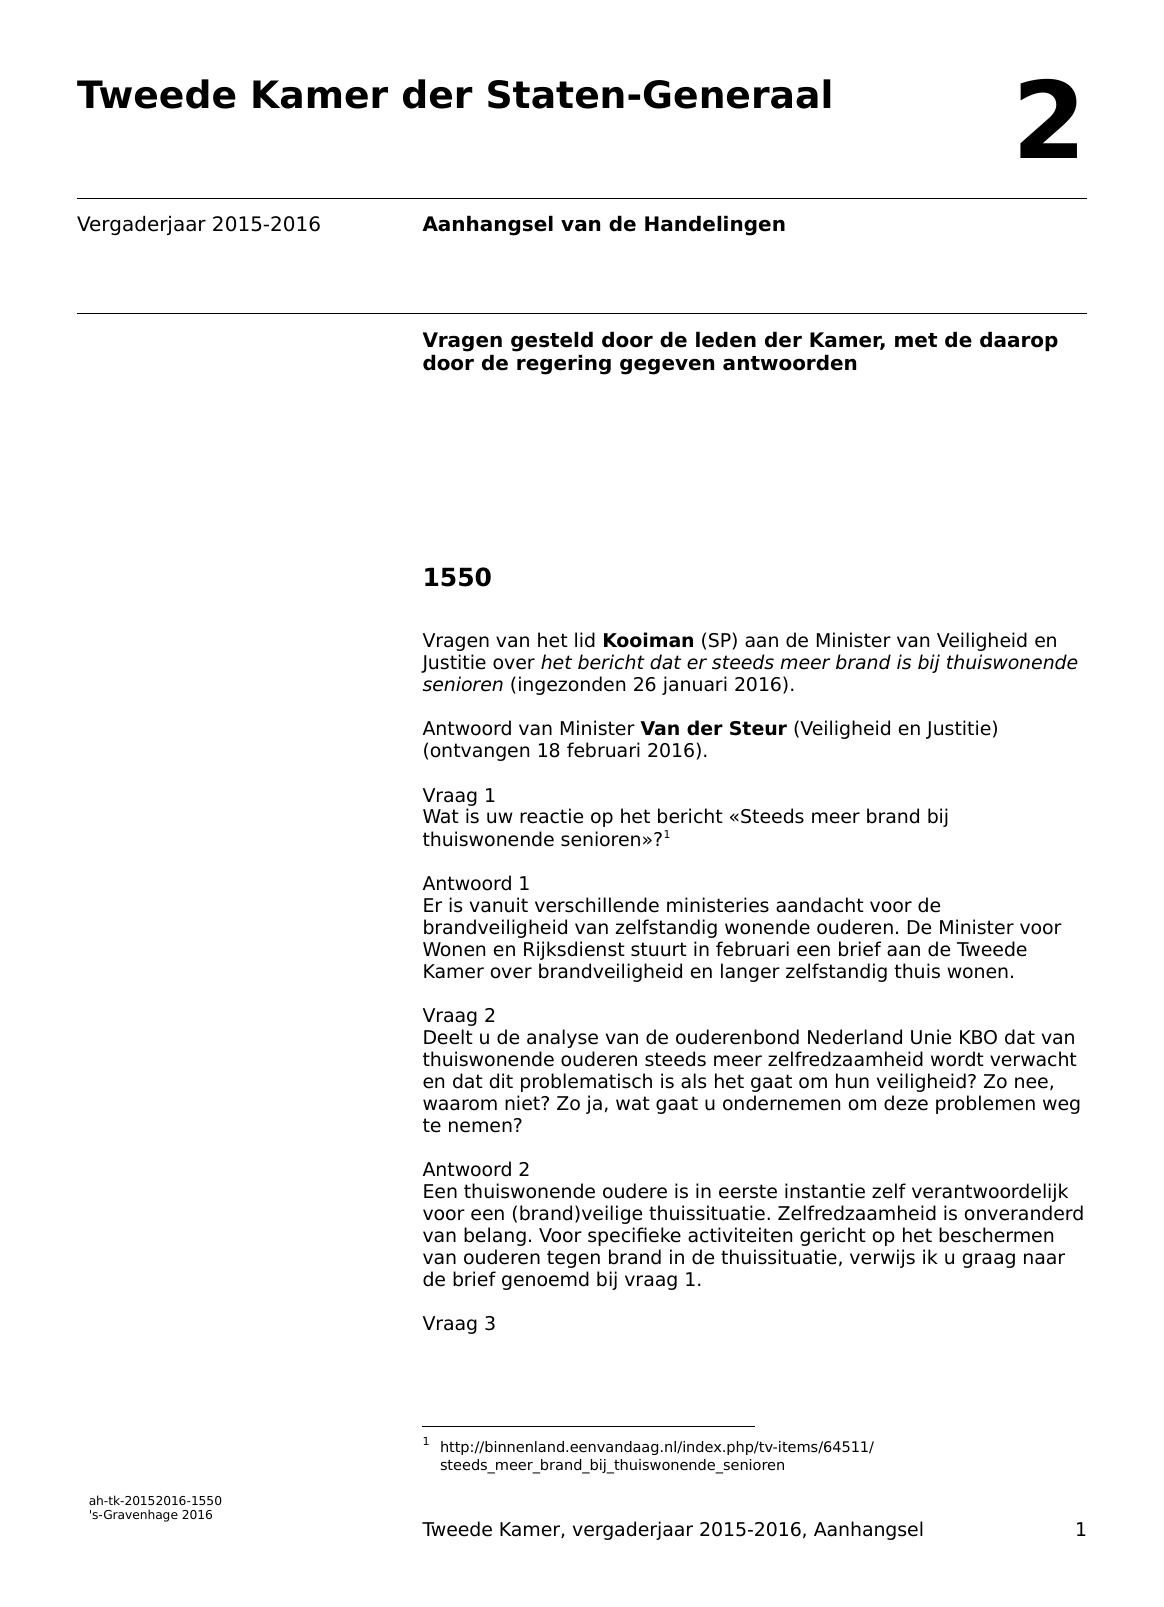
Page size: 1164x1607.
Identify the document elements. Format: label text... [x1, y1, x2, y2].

text Een thuiswonende oudere is in eerste instantie zelf verantwoordelijk voor een (brand)veilige thuissituatie. Zelfredzaamheid is onveranderd van belang. Voor specifieke activiteiten gericht op het beschermen van ouderen tegen brand in de thuissituatie, verwijs ik u graag naar de brief genoemd bij vraag 1. [422, 1181, 1087, 1291]
table_cell Aanhangsel van de Handelingen [422, 199, 1087, 313]
text Vraag 2 [422, 1005, 1087, 1027]
text Antwoord van Minister Van der Steur (Veiligheid en Justitie) (ontvangen 18 februari 2016). [422, 718, 1087, 762]
text Vragen van het lid Kooiman (SP) aan de Minister van Veiligheid en Justitie over het bericht dat er steeds meer brand is bij thuiswonende senioren (ingezonden 26 januari 2016). [422, 630, 1087, 696]
text Antwoord 1 [422, 873, 1087, 894]
text http://binnenland.eenvandaag.nl/index.php/tv-items/64511/steeds_meer_brand_bij_thuiswonende_senioren [422, 1435, 1087, 1474]
table_header Tweede Kamer der Staten-Generaal [77, 59, 886, 198]
text 's-Gravenhage 2016 [88, 1508, 323, 1522]
text Vraag 3 [422, 1313, 1087, 1335]
table_cell [77, 314, 422, 375]
table_header 2 [886, 59, 1087, 198]
table_cell Vergaderjaar 2015-2016 [77, 199, 422, 313]
text Wat is uw reactie op het bericht «Steeds meer brand bij thuiswonende senioren»? [422, 806, 1087, 850]
text Deelt u de analyse van de ouderenbond Nederland Unie KBO dat van thuiswonende ouderen steeds meer zelfredzaamheid wordt verwacht en dat dit problematisch is als het gaat om hun veiligheid? Zo nee, waarom niet? Zo ja, wat gaat u ondernemen om deze problemen weg te nemen? [422, 1027, 1087, 1137]
text Antwoord 2 [422, 1159, 1087, 1181]
text Er is vanuit verschillende ministeries aandacht voor de brandveiligheid van zelfstandig wonende ouderen. De Minister voor Wonen en Rijksdienst stuurt in februari een brief aan de Tweede Kamer over brandveiligheid en langer zelfstandig thuis wonen. [422, 894, 1087, 982]
text Vraag 1 [422, 784, 1087, 806]
table_cell Vragen gesteld door de leden der Kamer, met de daarop door de regering gegeven antwoorden [422, 314, 1087, 375]
text ah-tk-20152016-1550 [88, 1494, 323, 1508]
text 1550 [422, 563, 1087, 592]
